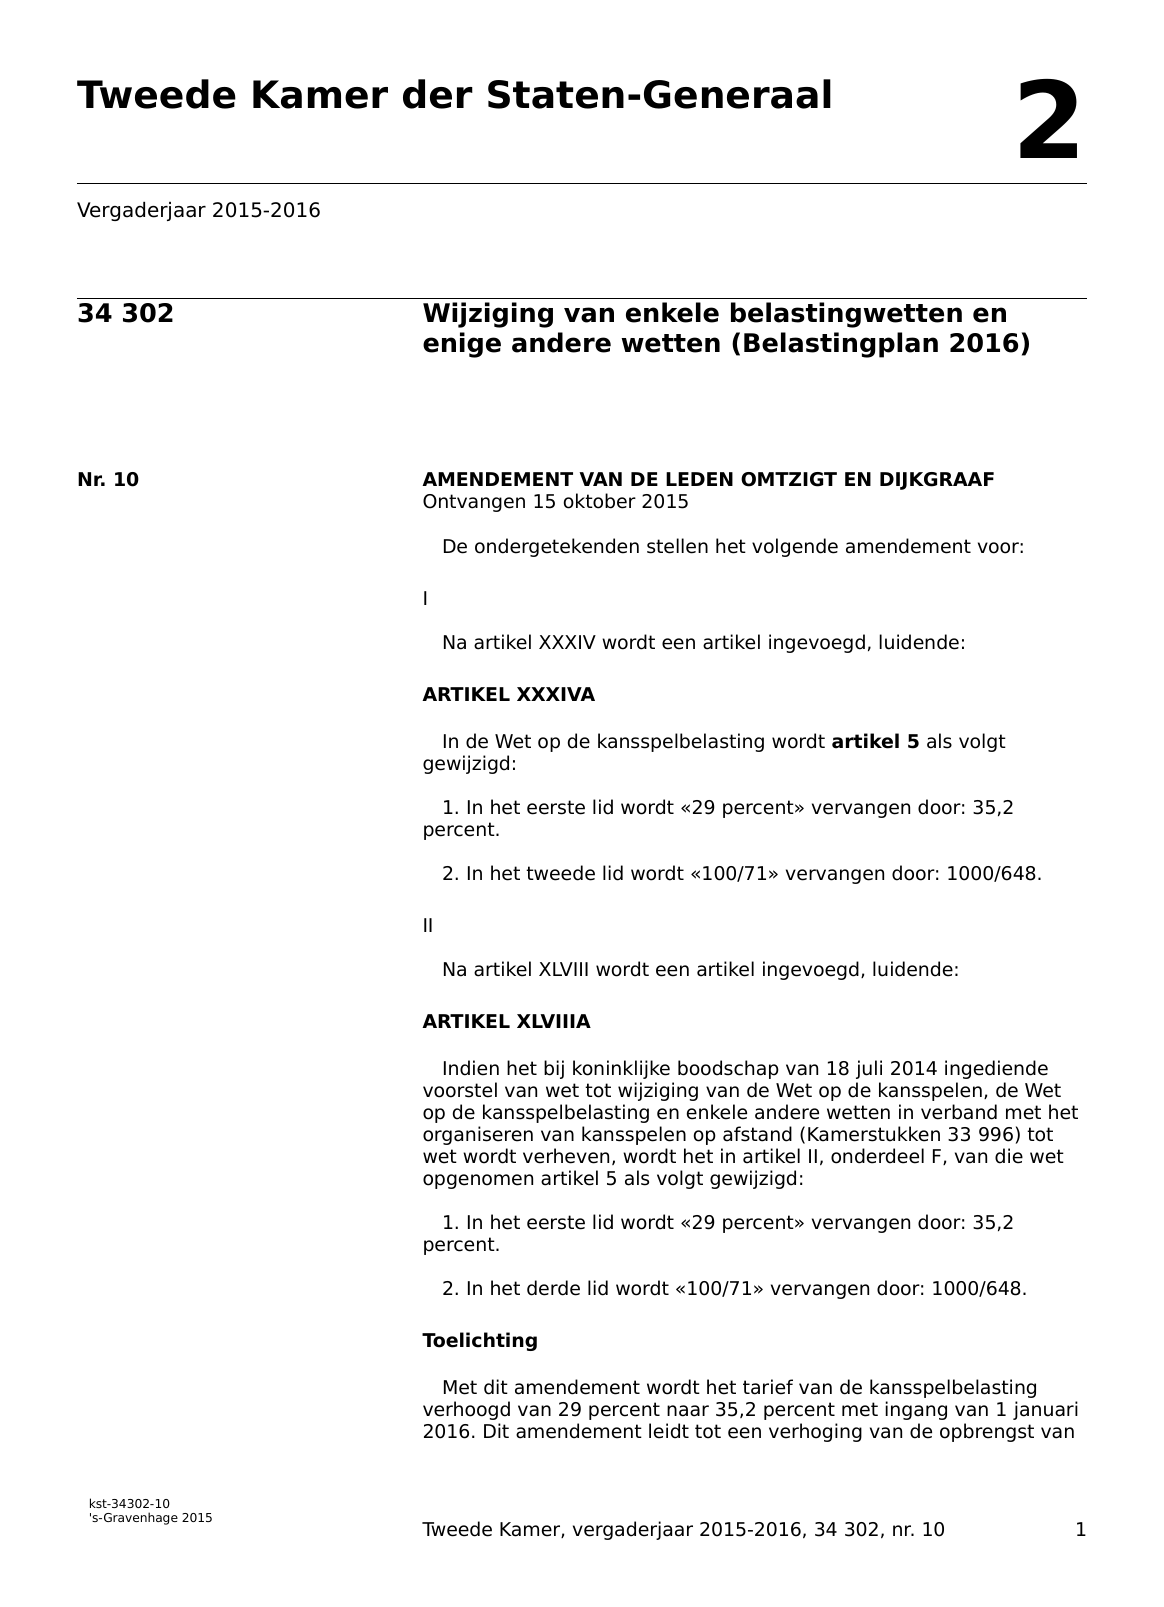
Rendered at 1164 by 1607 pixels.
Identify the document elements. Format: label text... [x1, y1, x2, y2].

text Na artikel XLVIII wordt een artikel ingevoegd, luidende: [422, 959, 1087, 981]
text 1. In het eerste lid wordt «29 percent» vervangen door: 35,2 percent. [422, 1212, 1087, 1256]
text Indien het bij koninklijke boodschap van 18 juli 2014 ingediende voorstel van wet tot wijziging van de Wet op de kansspelen, de Wet op de kansspelbelasting en enkele andere wetten in verband met het organiseren van kansspelen op afstand (Kamerstukken 33 996) tot wet wordt verheven, wordt het in artikel II, onderdeel F, van die wet opgenomen artikel 5 als volgt gewijzigd: [422, 1058, 1087, 1190]
subtitle Nr. 10 AMENDEMENT VAN DE LEDEN OMTZIGT EN DIJKGRAAF [77, 469, 1087, 491]
text 2. In het tweede lid wordt «100/71» vervangen door: 1000/648. [422, 863, 1087, 885]
text Met dit amendement wordt het tarief van de kansspelbelasting verhoogd van 29 percent naar 35,2 percent met ingang van 1 januari 2016. Dit amendement leidt tot een verhoging van de opbrengst van [422, 1377, 1087, 1443]
text 1. In het eerste lid wordt «29 percent» vervangen door: 35,2 percent. [422, 797, 1087, 841]
text 2. In het derde lid wordt «100/71» vervangen door: 1000/648. [422, 1278, 1087, 1300]
text Na artikel XXXIV wordt een artikel ingevoegd, luidende: [422, 632, 1087, 654]
text Ontvangen 15 oktober 2015 [422, 491, 1087, 513]
subtitle 34 302 Wijziging van enkele belastingwetten en enige andere wetten (Belastingplan 2016) [77, 299, 1087, 358]
subtitle II [422, 915, 1087, 937]
table_cell Vergaderjaar 2015-2016 [77, 184, 1087, 298]
table_header Tweede Kamer der Staten-Generaal [77, 59, 886, 183]
subtitle ARTIKEL XXXIVA [422, 684, 1087, 706]
subtitle I [422, 587, 1087, 609]
text In de Wet op de kansspelbelasting wordt artikel 5 als volgt gewijzigd: [422, 731, 1087, 774]
subtitle ARTIKEL XLVIIIA [422, 1011, 1087, 1033]
table_header 2 [886, 59, 1087, 183]
text 's-Gravenhage 2015 [88, 1511, 323, 1525]
text kst-34302-10 [88, 1497, 323, 1511]
text De ondergetekenden stellen het volgende amendement voor: [422, 536, 1087, 557]
subtitle Toelichting [422, 1330, 1087, 1352]
